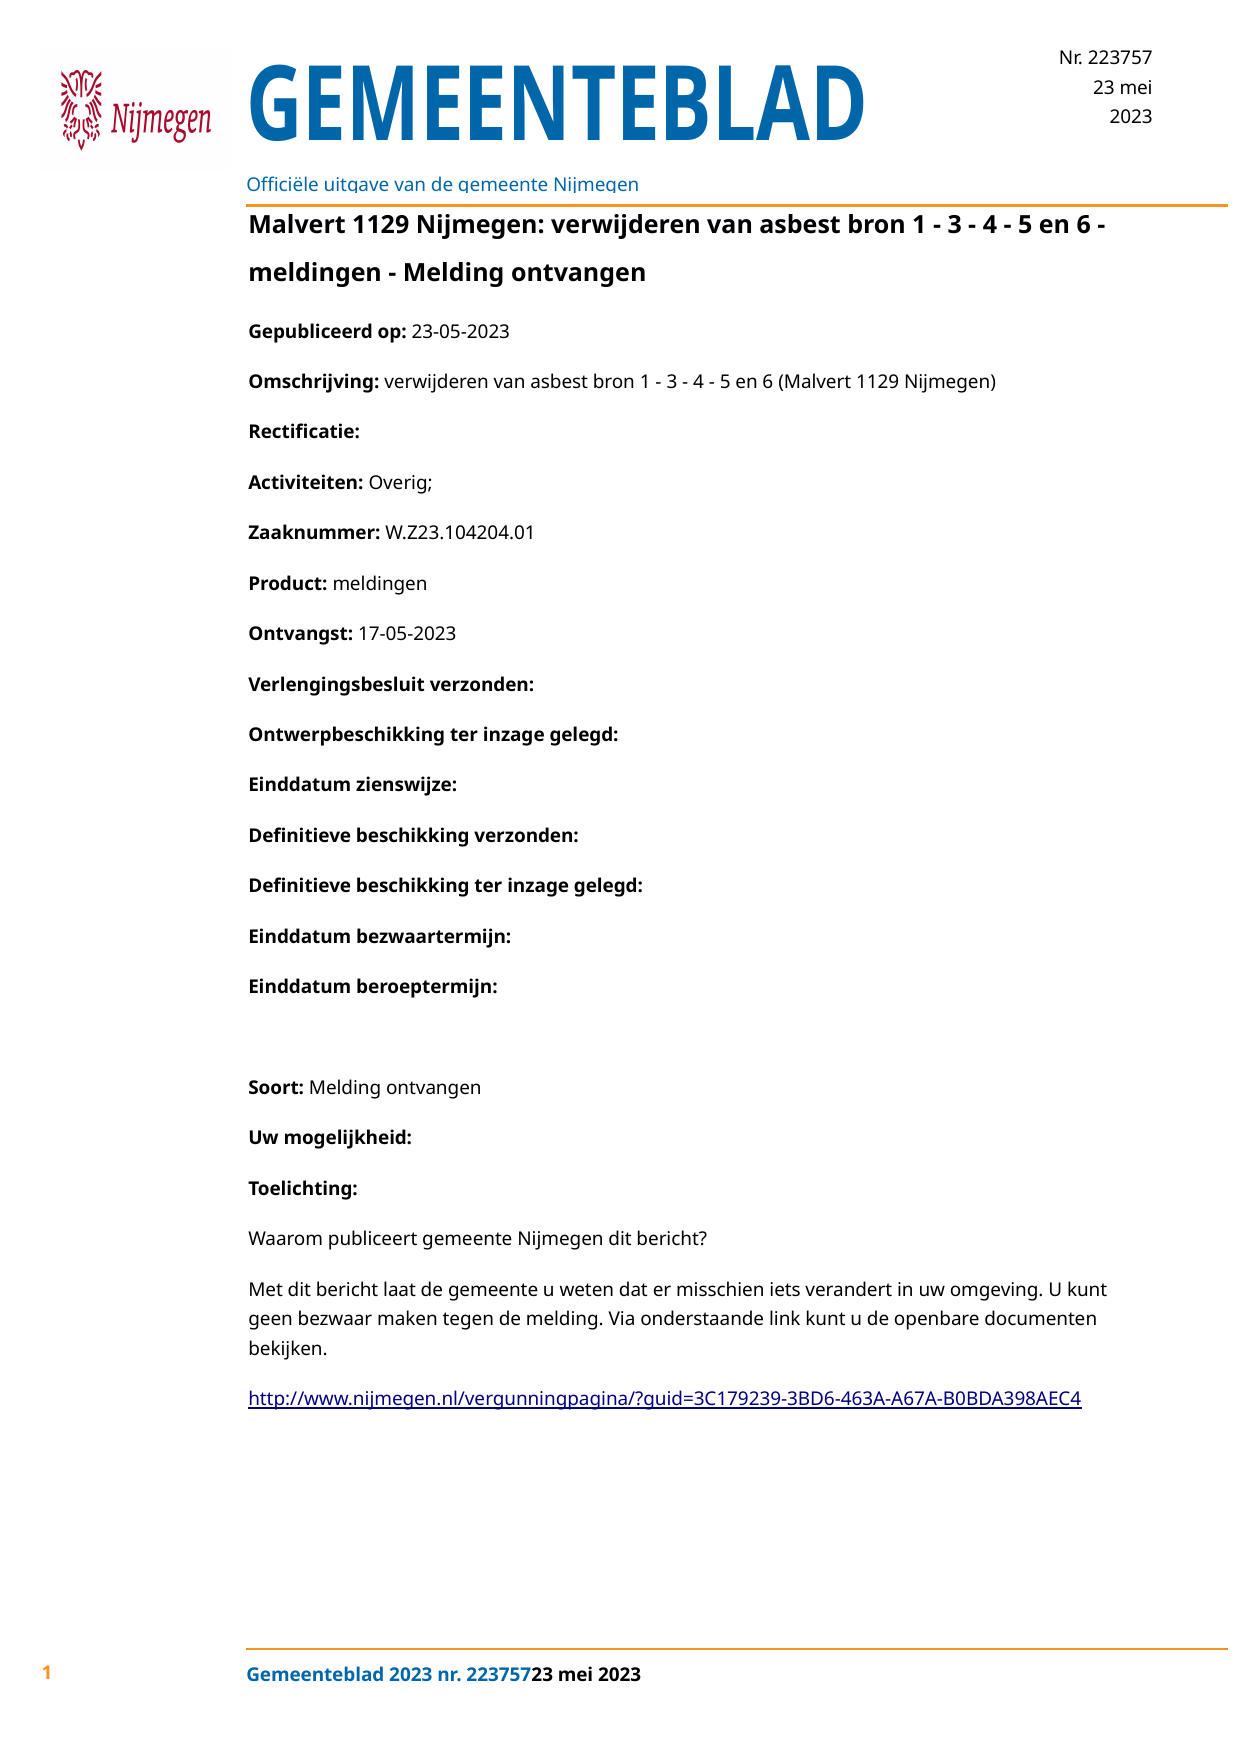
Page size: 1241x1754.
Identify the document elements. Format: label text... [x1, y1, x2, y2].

text Einddatum zienswijze: [248, 772, 1152, 797]
text Einddatum beroeptermijn: [248, 973, 1152, 999]
text Ontvangst: 17-05-2023 [248, 620, 1152, 646]
text Definitieve beschikking ter inzage gelegd: [248, 872, 1152, 898]
text Gepubliceerd op: 23-05-2023 [248, 318, 1152, 344]
text Uw mogelijkheid: [248, 1124, 1152, 1150]
text Definitieve beschikking verzonden: [248, 822, 1152, 848]
text Rectificatie: [248, 419, 1152, 444]
text http://www.nijmegen.nl/vergunningpagina/?guid=3C179239-3BD6-463A-A67A-B0BDA398AEC4 [248, 1385, 1152, 1411]
text Omschrijving: verwijderen van asbest bron 1 - 3 - 4 - 5 en 6 (Malvert 1129 Nijmegen) [248, 368, 1152, 394]
text Waarom publiceert gemeente Nijmegen dit bericht? [248, 1225, 1152, 1251]
text Product: meldingen [248, 570, 1152, 596]
text Ontwerpbeschikking ter inzage gelegd: [248, 721, 1152, 747]
text Toelichting: [248, 1175, 1152, 1201]
text Met dit bericht laat de gemeente u weten dat er misschien iets verandert in uw omgeving. U kunt geen bezwaar maken tegen de melding. Via onderstaande link kunt u de openbare documenten bekijken. [248, 1276, 1152, 1361]
text Soort: Melding ontvangen [248, 1074, 1152, 1100]
text Verlengingsbesluit verzonden: [248, 671, 1152, 697]
text Zaaknummer: W.Z23.104204.01 [248, 519, 1152, 545]
text Einddatum bezwaartermijn: [248, 923, 1152, 949]
picture [41, 47, 231, 172]
text Activiteiten: Overig; [248, 469, 1152, 495]
text Malvert 1129 Nijmegen: verwijderen van asbest bron 1 - 3 - 4 - 5 en 6 - meldingen - Melding ontvangen [248, 207, 1152, 288]
